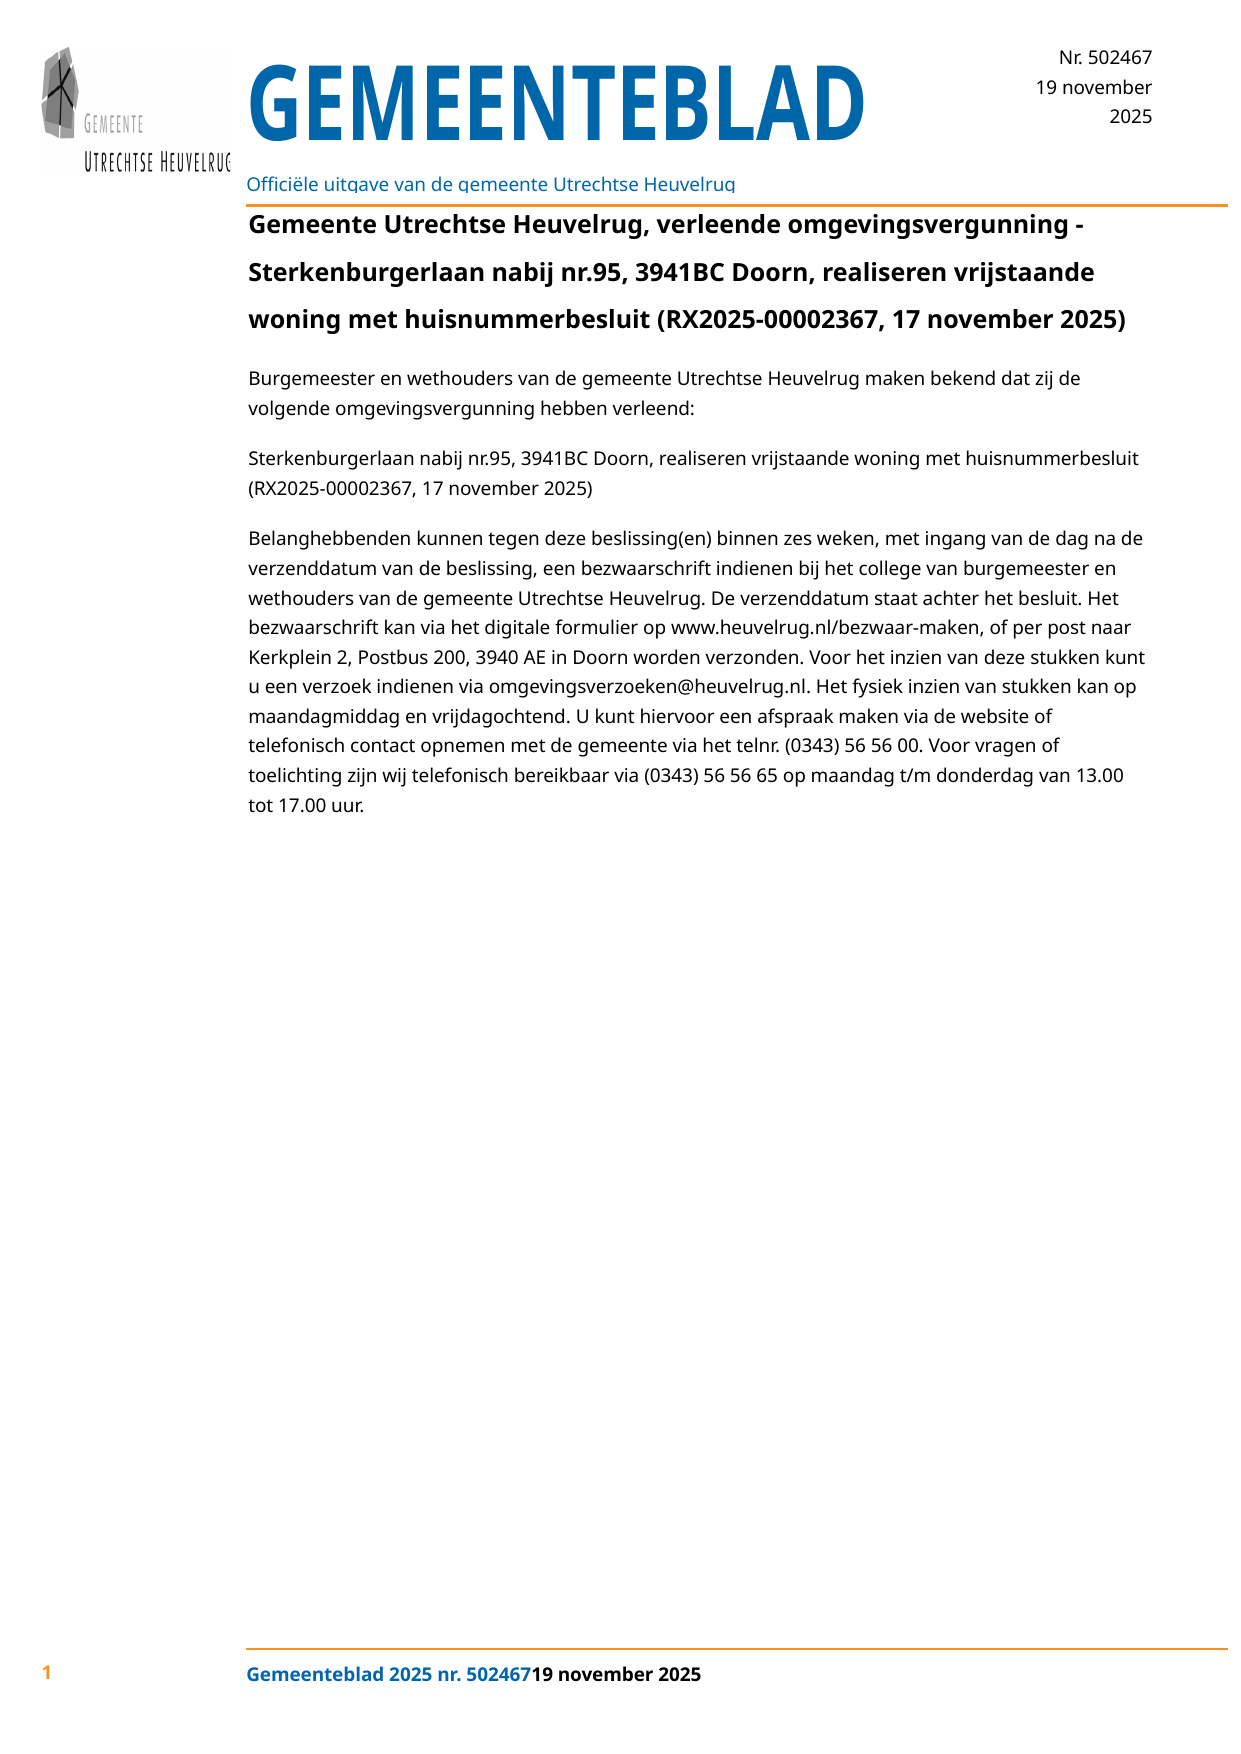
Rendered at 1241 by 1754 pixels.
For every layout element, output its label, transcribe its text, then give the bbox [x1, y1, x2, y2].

text Belanghebbenden kunnen tegen deze beslissing(en) binnen zes weken, met ingang van de dag na de verzenddatum van de beslissing, een bezwaarschrift indienen bij het college van burgemeester en wethouders van de gemeente Utrechtse Heuvelrug. De verzenddatum staat achter het besluit. Het bezwaarschrift kan via het digitale formulier op www.heuvelrug.nl/bezwaar-maken, of per post naar Kerkplein 2, Postbus 200, 3940 AE in Doorn worden verzonden. Voor het inzien van deze stukken kunt u een verzoek indienen via omgevingsverzoeken@heuvelrug.nl. Het fysiek inzien van stukken kan op maandagmiddag en vrijdagochtend. U kunt hiervoor een afspraak maken via de website of telefonisch contact opnemen met de gemeente via het telnr. (0343) 56 56 00. Voor vragen of toelichting zijn wij telefonisch bereikbaar via (0343) 56 56 65 op maandag t/m donderdag van 13.00 tot 17.00 uur. [248, 526, 1152, 817]
picture [41, 47, 231, 172]
text Sterkenburgerlaan nabij nr.95, 3941BC Doorn, realiseren vrijstaande woning met huisnummerbesluit (RX2025-00002367, 17 november 2025) [248, 446, 1152, 501]
text Gemeente Utrechtse Heuvelrug, verleende omgevingsvergunning - Sterkenburgerlaan nabij nr.95, 3941BC Doorn, realiseren vrijstaande woning met huisnummerbesluit (RX2025-00002367, 17 november 2025) [248, 207, 1152, 336]
text Burgemeester en wethouders van de gemeente Utrechtse Heuvelrug maken bekend dat zij de volgende omgevingsvergunning hebben verleend: [248, 366, 1152, 421]
